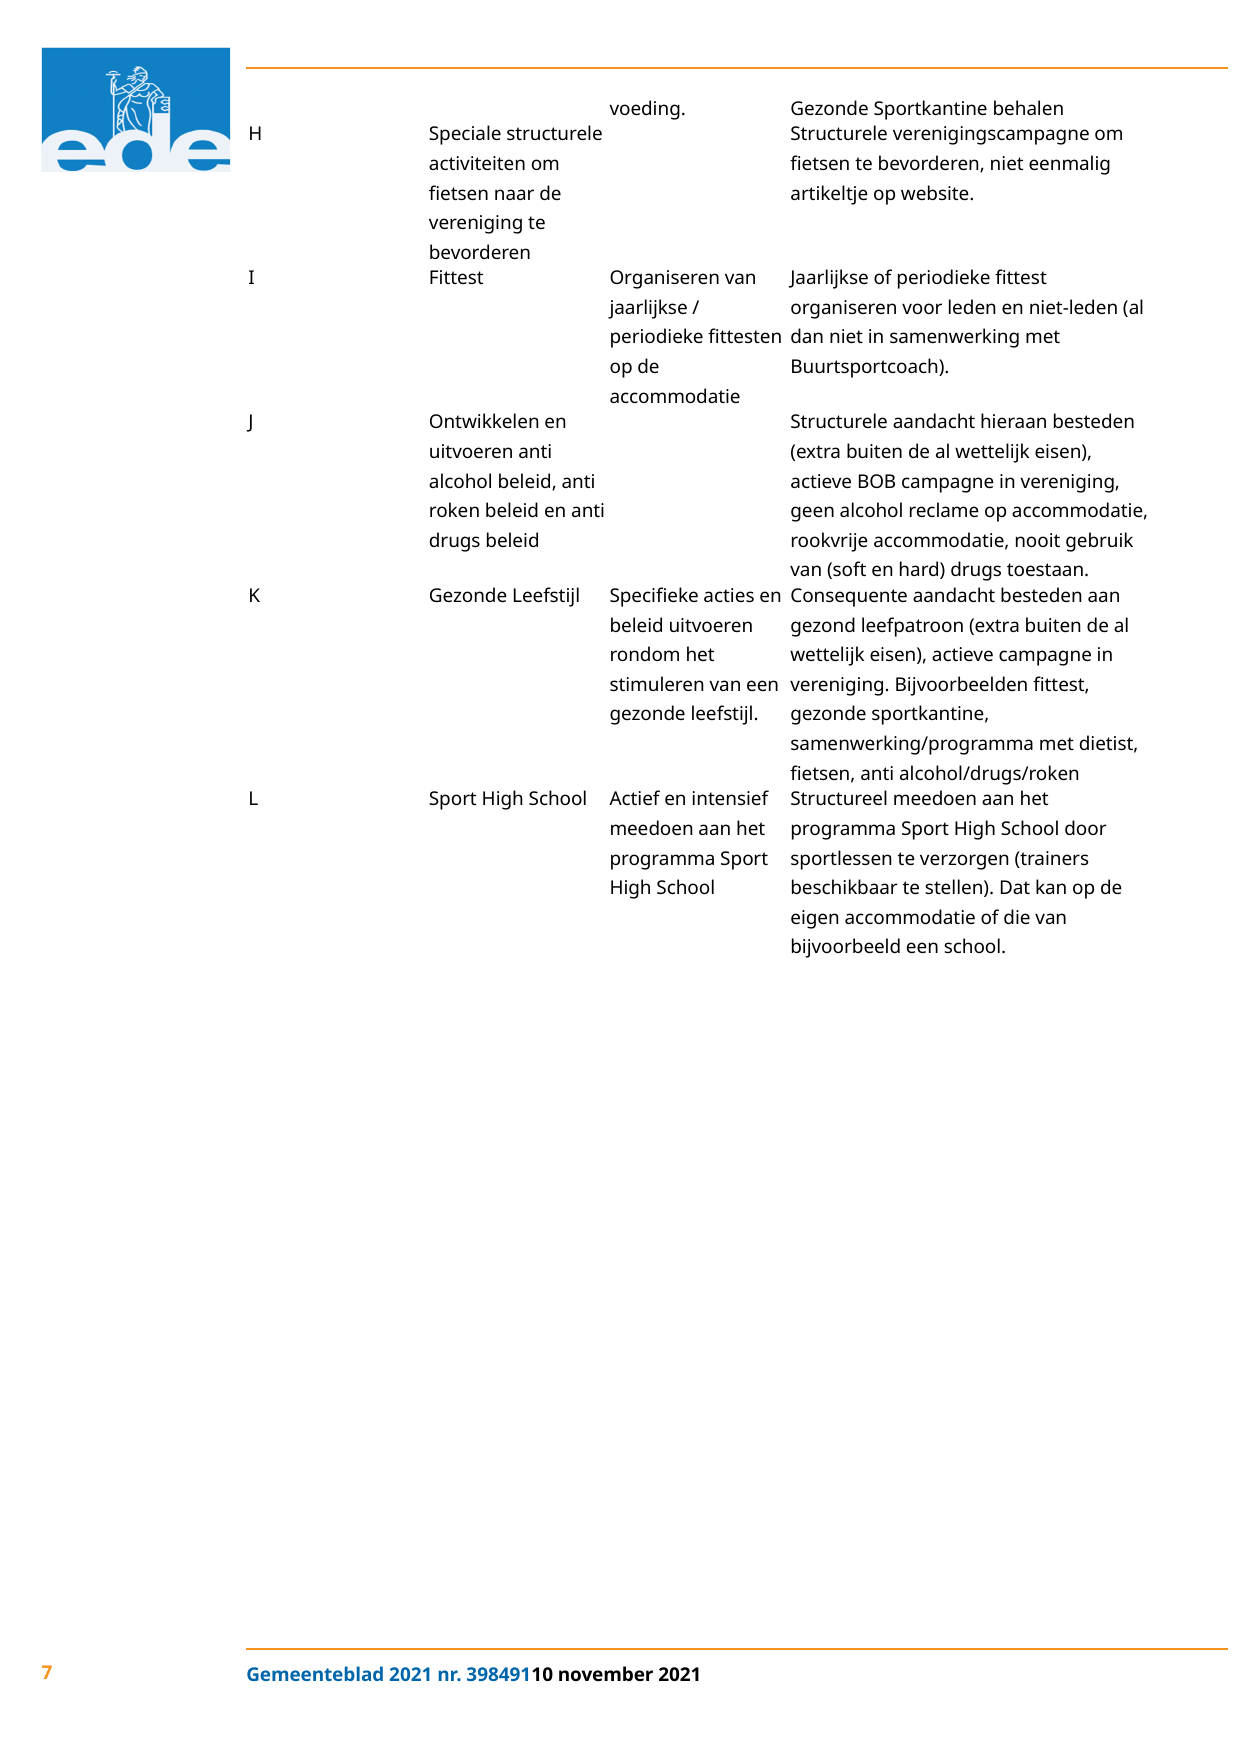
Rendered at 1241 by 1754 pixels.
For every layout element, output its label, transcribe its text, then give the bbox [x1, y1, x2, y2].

table_cell Organiseren van jaarlijkse / periodieke fittesten op de accommodatie [609, 265, 790, 409]
table_cell voeding. [609, 95, 790, 121]
table_cell Jaarlijkse of periodieke fittest organiseren voor leden en niet-leden (al dan niet in samenwerking met Buurtsportcoach). [790, 265, 1152, 409]
table_cell Structureel meedoen aan het programma Sport High School door sportlessen te verzorgen (trainers beschikbaar te stellen). Dat kan op de eigen accommodatie of die van bijvoorbeeld een school. [790, 786, 1152, 959]
table_cell L [248, 786, 429, 959]
table_cell J [248, 409, 429, 582]
table_cell [248, 95, 429, 121]
table_cell I [248, 265, 429, 409]
table_cell [429, 95, 609, 121]
table_cell Structurele aandacht hieraan besteden (extra buiten de al wettelijk eisen), actieve BOB campagne in vereniging, geen alcohol reclame op accommodatie, rookvrije accommodatie, nooit gebruik van (soft en hard) drugs toestaan. [790, 409, 1152, 582]
table_cell Specifieke acties en beleid uitvoeren rondom het stimuleren van een gezonde leefstijl. [609, 582, 790, 786]
picture [41, 47, 231, 172]
table_cell H [248, 121, 429, 264]
table_cell Gezonde Leefstijl [429, 582, 609, 786]
table_cell Ontwikkelen en uitvoeren anti alcohol beleid, anti roken beleid en anti drugs beleid [429, 409, 609, 582]
table_cell Gezonde Sportkantine behalen [790, 95, 1152, 121]
table_cell K [248, 582, 429, 786]
table_cell Fittest [429, 265, 609, 409]
table_cell Sport High School [429, 786, 609, 959]
table_cell Structurele verenigingscampagne om fietsen te bevorderen, niet eenmalig artikeltje op website. [790, 121, 1152, 264]
table_cell [609, 409, 790, 582]
table_cell Speciale structurele activiteiten om fietsen naar de vereniging te bevorderen [429, 121, 609, 264]
table_cell [609, 121, 790, 264]
table_cell Actief en intensief meedoen aan het programma Sport High School [609, 786, 790, 959]
table_cell Consequente aandacht besteden aan gezond leefpatroon (extra buiten de al wettelijk eisen), actieve campagne in vereniging. Bijvoorbeelden fittest, gezonde sportkantine, samenwerking/programma met dietist, fietsen, anti alcohol/drugs/roken [790, 582, 1152, 786]
